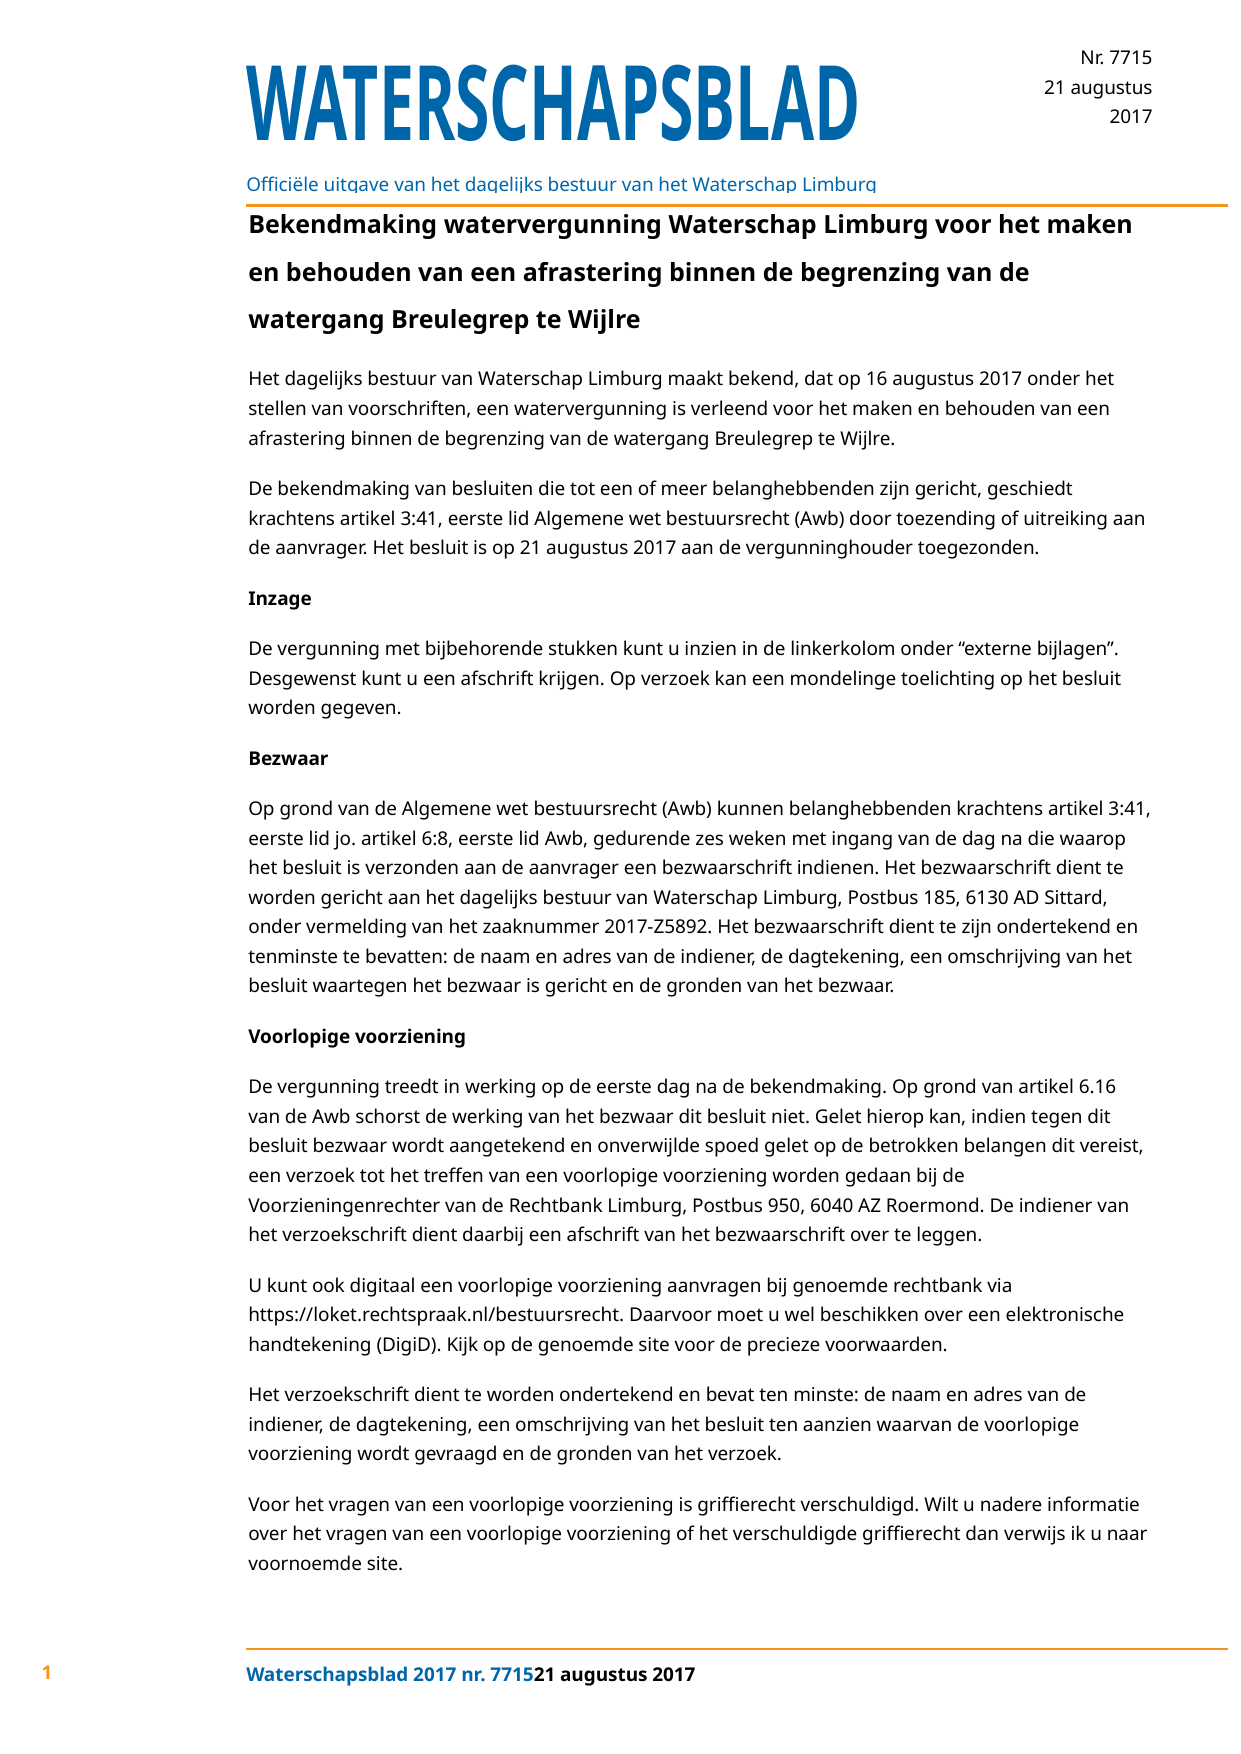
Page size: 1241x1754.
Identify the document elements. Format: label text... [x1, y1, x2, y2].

text Voorlopige voorziening [248, 1023, 1152, 1049]
text Bezwaar [248, 745, 1152, 770]
text Het dagelijks bestuur van Waterschap Limburg maakt bekend, dat op 16 augustus 2017 onder het stellen van voorschriften, een watervergunning is verleend voor het maken en behouden van een afrastering binnen de begrenzing van de watergang Breulegrep te Wijlre. [248, 366, 1152, 450]
text Bekendmaking watervergunning Waterschap Limburg voor het maken en behouden van een afrastering binnen de begrenzing van de watergang Breulegrep te Wijlre [248, 207, 1152, 336]
text De bekendmaking van besluiten die tot een of meer belanghebbenden zijn gericht, geschiedt krachtens artikel 3:41, eerste lid Algemene wet bestuursrecht (Awb) door toezending of uitreiking aan de aanvrager. Het besluit is op 21 augustus 2017 aan de vergunninghouder toegezonden. [248, 475, 1152, 560]
picture [41, 47, 231, 172]
text Op grond van de Algemene wet bestuursrecht (Awb) kunnen belanghebbenden krachtens artikel 3:41, eerste lid jo. artikel 6:8, eerste lid Awb, gedurende zes weken met ingang van de dag na die waarop het besluit is verzonden aan de aanvrager een bezwaarschrift indienen. Het bezwaarschrift dient te worden gericht aan het dagelijks bestuur van Waterschap Limburg, Postbus 185, 6130 AD Sittard, onder vermelding van het zaaknummer 2017-Z5892. Het bezwaarschrift dient te zijn ondertekend en tenminste te bevatten: de naam en adres van de indiener, de dagtekening, een omschrijving van het besluit waartegen het bezwaar is gericht en de gronden van het bezwaar. [248, 795, 1152, 998]
text Inzage [248, 585, 1152, 610]
text Het verzoekschrift dient te worden ondertekend en bevat ten minste: de naam en adres van de indiener, de dagtekening, een omschrijving van het besluit ten aanzien waarvan de voorlopige voorziening wordt gevraagd en de gronden van het verzoek. [248, 1381, 1152, 1466]
text U kunt ook digitaal een voorlopige voorziening aanvragen bij genoemde rechtbank via https://loket.rechtspraak.nl/bestuursrecht. Daarvoor moet u wel beschikken over een elektronische handtekening (DigiD). Kijk op de genoemde site voor de precieze voorwaarden. [248, 1272, 1152, 1357]
text De vergunning treedt in werking op de eerste dag na de bekendmaking. Op grond van artikel 6.16 van de Awb schorst de werking van het bezwaar dit besluit niet. Gelet hierop kan, indien tegen dit besluit bezwaar wordt aangetekend en onverwijlde spoed gelet op de betrokken belangen dit vereist, een verzoek tot het treffen van een voorlopige voorziening worden gedaan bij de Voorzieningenrechter van de Rechtbank Limburg, Postbus 950, 6040 AZ Roermond. De indiener van het verzoekschrift dient daarbij een afschrift van het bezwaarschrift over te leggen. [248, 1073, 1152, 1247]
text De vergunning met bijbehorende stukken kunt u inzien in de linkerkolom onder “externe bijlagen”. Desgewenst kunt u een afschrift krijgen. Op verzoek kan een mondelinge toelichting op het besluit worden gegeven. [248, 635, 1152, 720]
text Voor het vragen van een voorlopige voorziening is griffierecht verschuldigd. Wilt u nadere informatie over het vragen van een voorlopige voorziening of het verschuldigde griffierecht dan verwijs ik u naar voornoemde site. [248, 1491, 1152, 1576]
